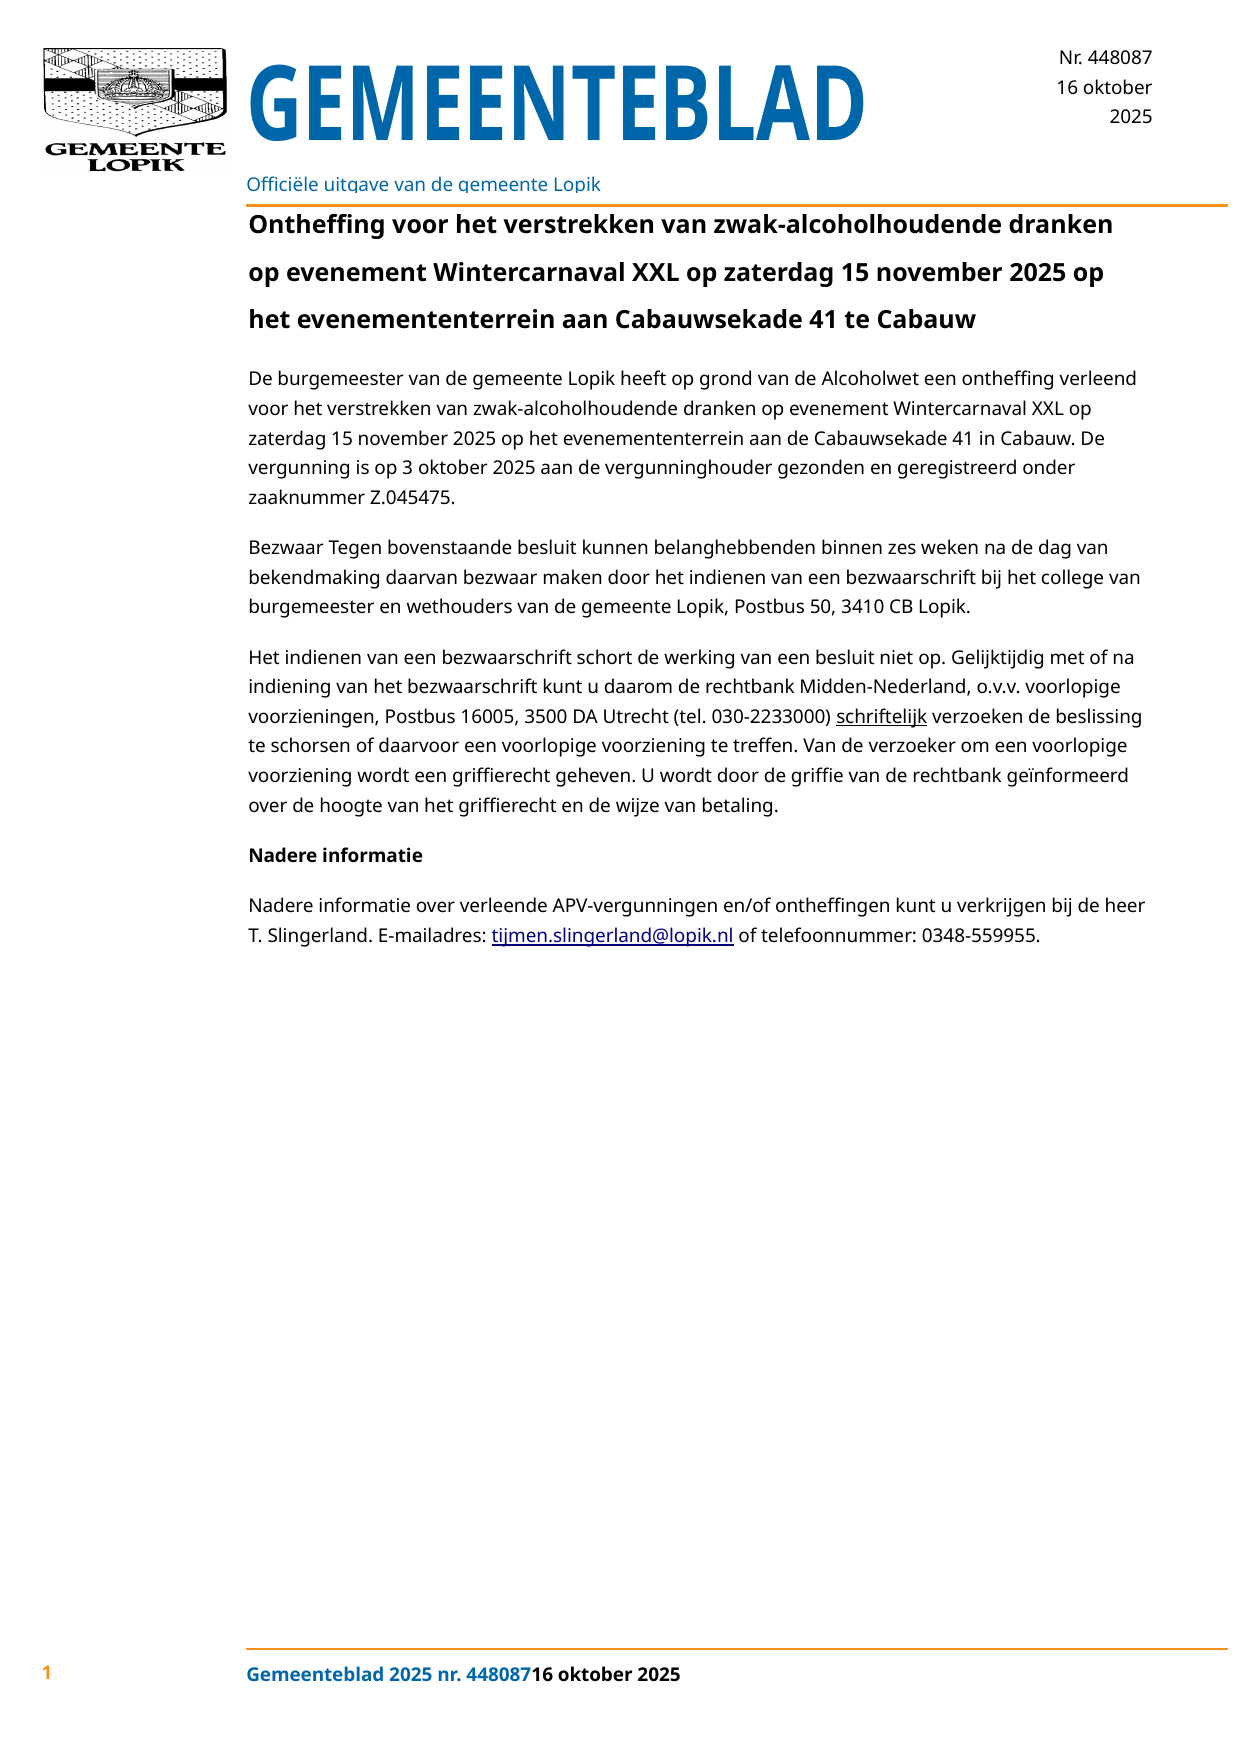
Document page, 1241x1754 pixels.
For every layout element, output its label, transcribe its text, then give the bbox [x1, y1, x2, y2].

text Nadere informatie over verleende APV-vergunningen en/of ontheffingen kunt u verkrijgen bij de heer T. Slingerland. E-mailadres: tijmen.slingerland@lopik.nl of telefoonnummer: 0348-559955. [248, 893, 1152, 948]
text De burgemeester van de gemeente Lopik heeft op grond van de Alcoholwet een ontheffing verleend voor het verstrekken van zwak-alcoholhoudende dranken op evenement Wintercarnaval XXL op zaterdag 15 november 2025 op het evenemententerrein aan de Cabauwsekade 41 in Cabauw. De vergunning is op 3 oktober 2025 aan de vergunninghouder gezonden en geregistreerd onder zaaknummer Z.045475. [248, 366, 1152, 509]
text Bezwaar Tegen bovenstaande besluit kunnen belanghebbenden binnen zes weken na de dag van bekendmaking daarvan bezwaar maken door het indienen van een bezwaarschrift bij het college van burgemeester en wethouders van de gemeente Lopik, Postbus 50, 3410 CB Lopik. [248, 534, 1152, 619]
text Ontheffing voor het verstrekken van zwak-alcoholhoudende dranken op evenement Wintercarnaval XXL op zaterdag 15 november 2025 op het evenemententerrein aan Cabauwsekade 41 te Cabauw [248, 207, 1152, 336]
text Het indienen van een bezwaarschrift schort de werking van een besluit niet op. Gelijktijdig met of na indiening van het bezwaarschrift kunt u daarom de rechtbank Midden-Nederland, o.v.v. voorlopige voorzieningen, Postbus 16005, 3500 DA Utrecht (tel. 030-2233000) schriftelijk verzoeken de beslissing te schorsen of daarvoor een voorlopige voorziening te treffen. Van de verzoeker om een voorlopige voorziening wordt een griffierecht geheven. U wordt door de griffie van de rechtbank geïnformeerd over de hoogte van het griffierecht en de wijze van betaling. [248, 644, 1152, 817]
picture [41, 47, 231, 172]
text Nadere informatie [248, 842, 1152, 868]
